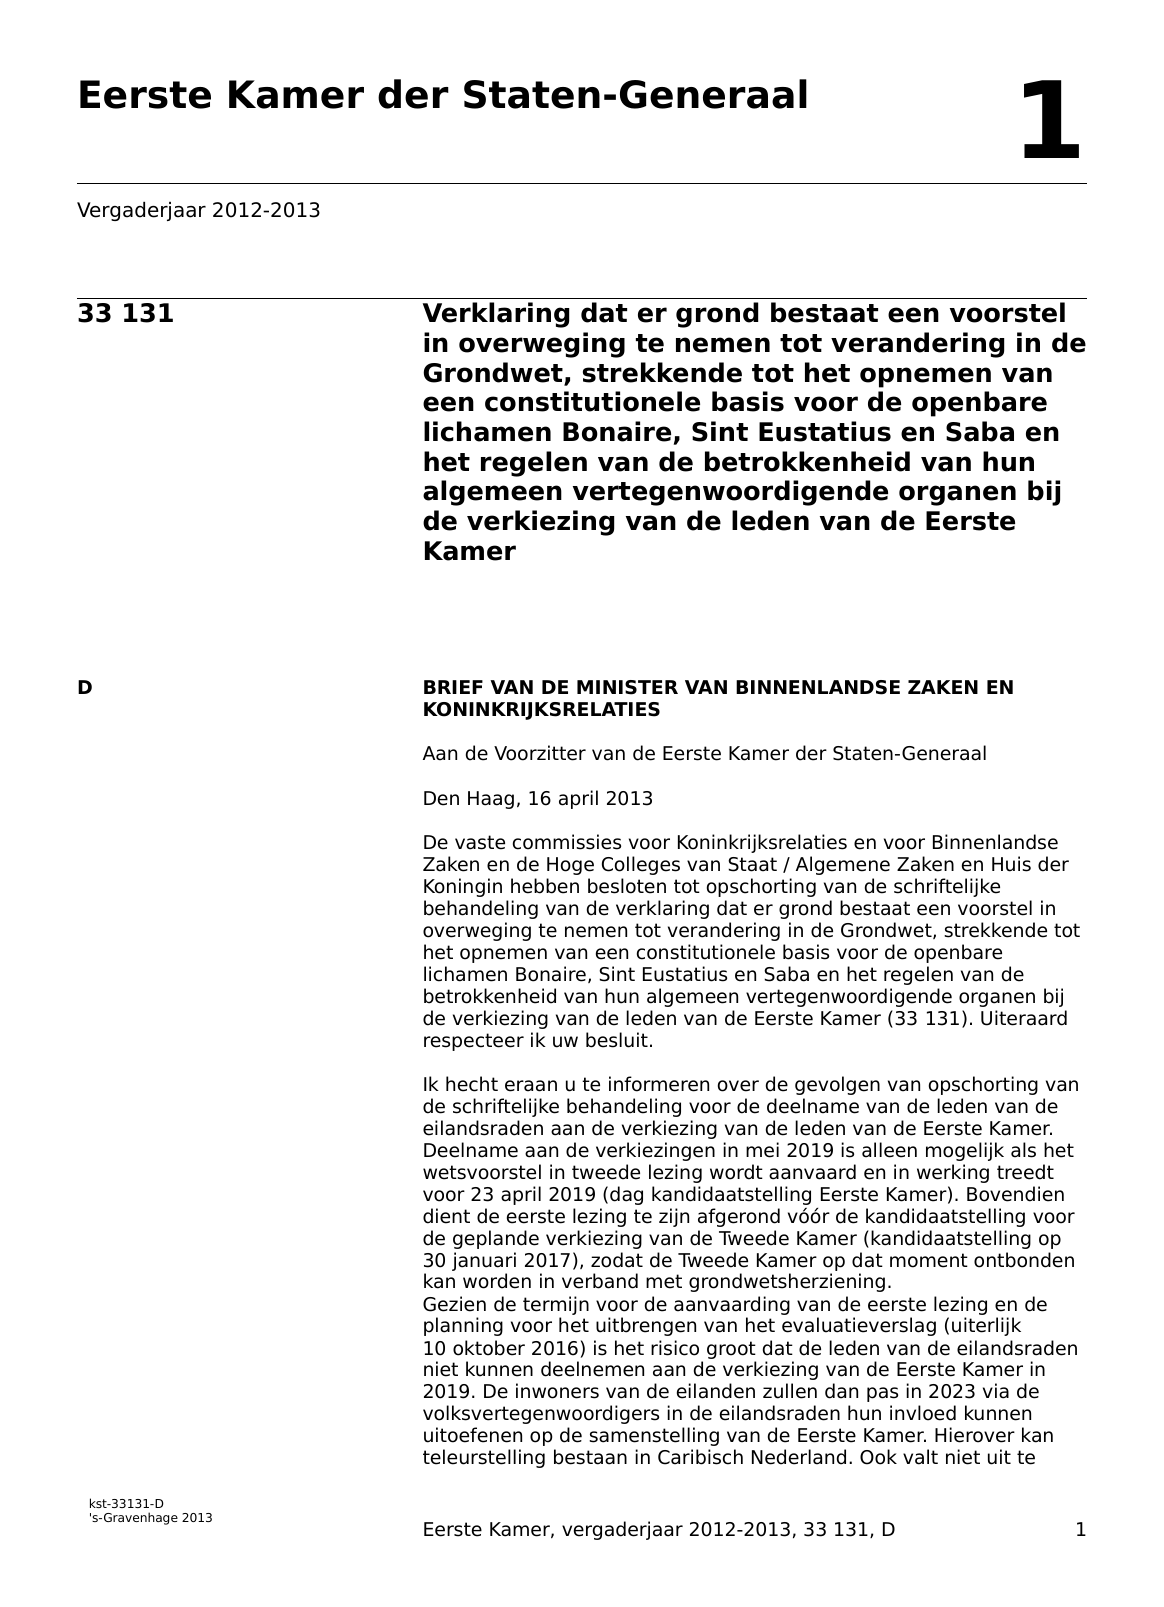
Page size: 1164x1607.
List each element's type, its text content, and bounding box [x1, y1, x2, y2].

table_header 1 [886, 59, 1087, 183]
text Ik hecht eraan u te informeren over de gevolgen van opschorting van de schriftelijke behandeling voor de deelname van de leden van de eilandsraden aan de verkiezing van de leden van de Eerste Kamer. Deelname aan de verkiezingen in mei 2019 is alleen mogelijk als het wetsvoorstel in tweede lezing wordt aanvaard en in werking treedt voor 23 april 2019 (dag kandidaatstelling Eerste Kamer). Bovendien dient de eerste lezing te zijn afgerond vóór de kandidaatstelling voor de geplande verkiezing van de Tweede Kamer (kandidaatstelling op 30 januari 2017), zodat de Tweede Kamer op dat moment ontbonden kan worden in verband met grondwetsherziening. [422, 1074, 1087, 1293]
text kst-33131-D [88, 1497, 323, 1511]
text Aan de Voorzitter van de Eerste Kamer der Staten-Generaal [422, 743, 1087, 765]
subtitle 33 131 Verklaring dat er grond bestaat een voorstel in overweging te nemen tot verandering in de Grondwet, strekkende tot het opnemen van een constitutionele basis voor de openbare lichamen Bonaire, Sint Eustatius en Saba en het regelen van de betrokkenheid van hun algemeen vertegenwoordigende organen bij de verkiezing van de leden van de Eerste Kamer [77, 299, 1087, 566]
subtitle D BRIEF VAN DE MINISTER VAN BINNENLANDSE ZAKEN EN KONINKRIJKSRELATIES [77, 677, 1087, 721]
table_header Eerste Kamer der Staten-Generaal [77, 59, 886, 183]
text Den Haag, 16 april 2013 [422, 787, 1087, 809]
text Gezien de termijn voor de aanvaarding van de eerste lezing en de planning voor het uitbrengen van het evaluatieverslag (uiterlijk 10 oktober 2016) is het risico groot dat de leden van de eilandsraden niet kunnen deelnemen aan de verkiezing van de Eerste Kamer in 2019. De inwoners van de eilanden zullen dan pas in 2023 via de volksvertegenwoordigers in de eilandsraden hun invloed kunnen uitoefenen op de samenstelling van de Eerste Kamer. Hierover kan teleurstelling bestaan in Caribisch Nederland. Ook valt niet uit te [422, 1293, 1087, 1469]
table_cell Vergaderjaar 2012-2013 [77, 184, 1087, 298]
text 's-Gravenhage 2013 [88, 1511, 323, 1525]
text De vaste commissies voor Koninkrijksrelaties en voor Binnenlandse Zaken en de Hoge Colleges van Staat / Algemene Zaken en Huis der Koningin hebben besloten tot opschorting van de schriftelijke behandeling van de verklaring dat er grond bestaat een voorstel in overweging te nemen tot verandering in de Grondwet, strekkende tot het opnemen van een constitutionele basis voor de openbare lichamen Bonaire, Sint Eustatius en Saba en het regelen van de betrokkenheid van hun algemeen vertegenwoordigende organen bij de verkiezing van de leden van de Eerste Kamer (33 131). Uiteraard respecteer ik uw besluit. [422, 832, 1087, 1051]
